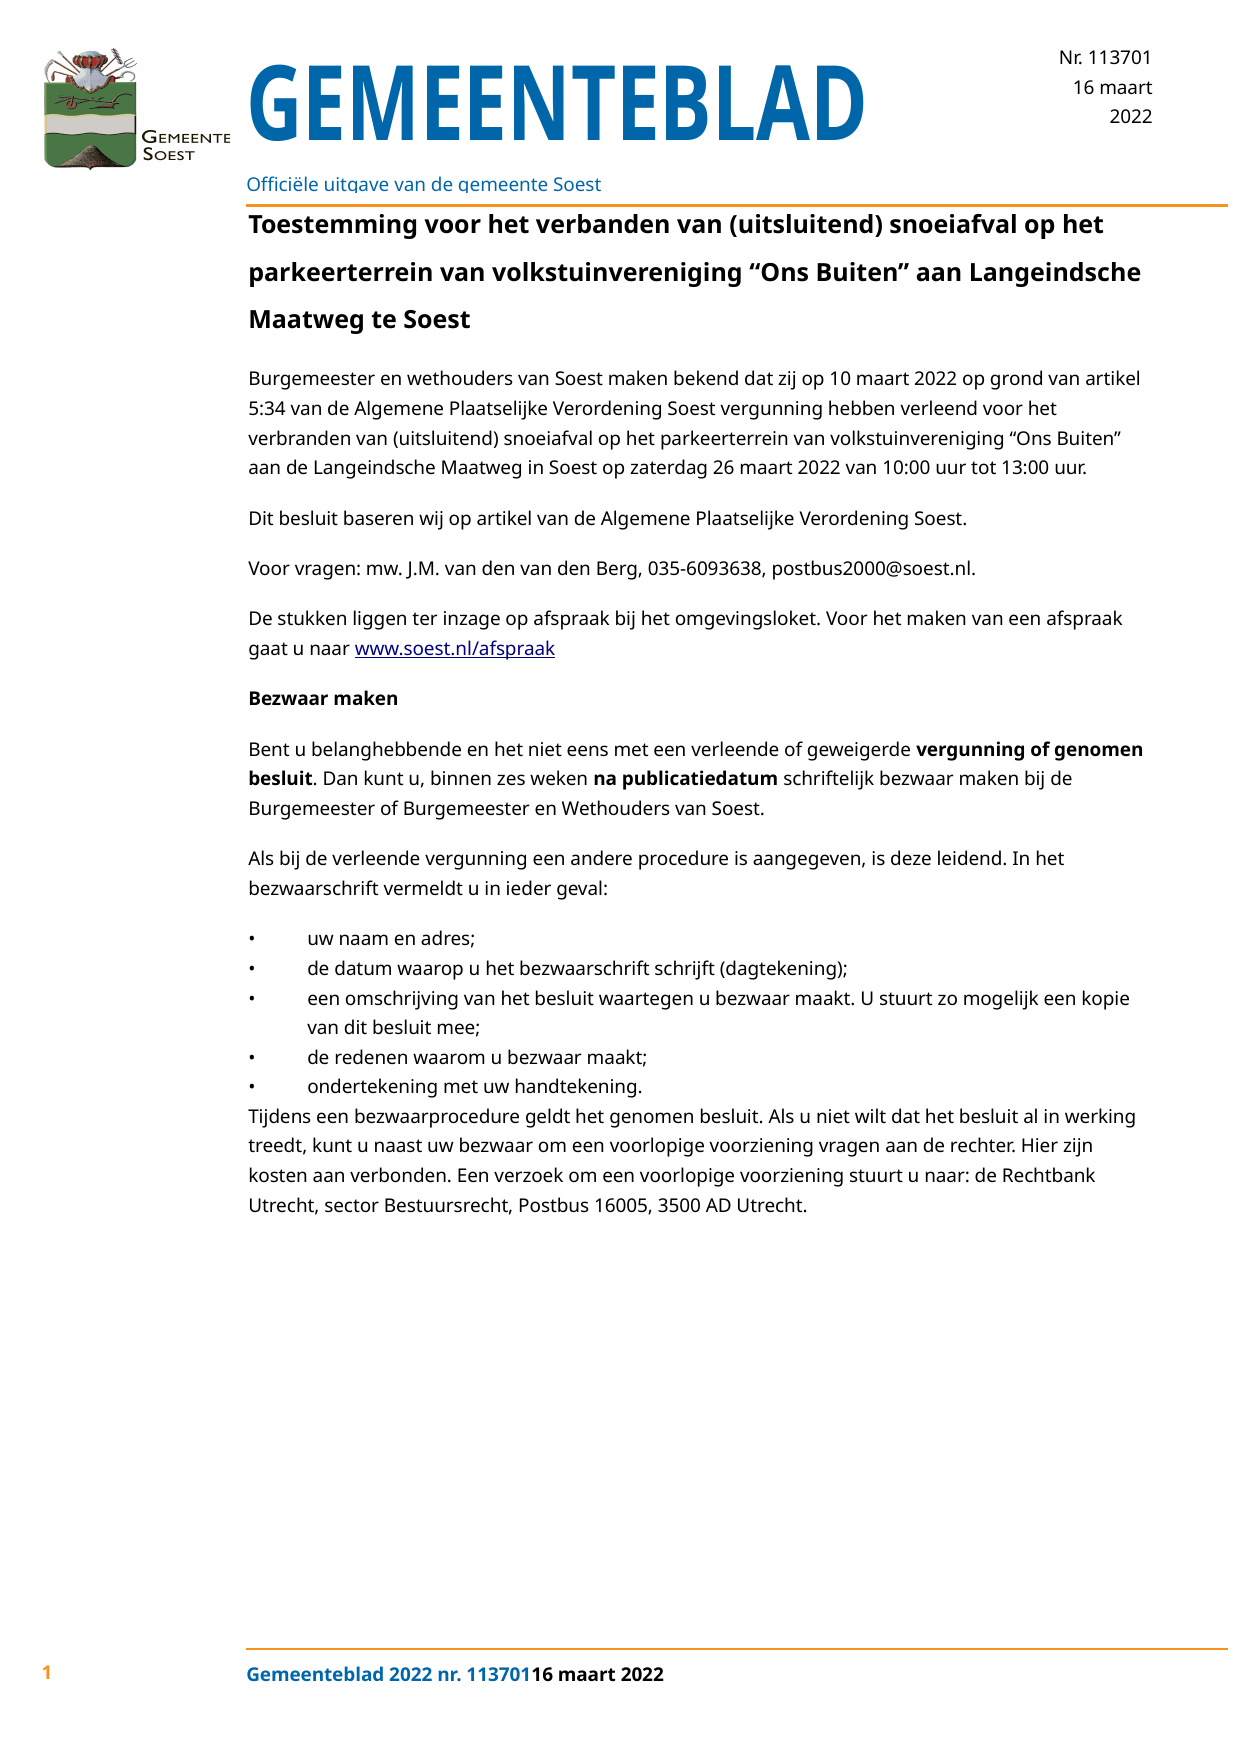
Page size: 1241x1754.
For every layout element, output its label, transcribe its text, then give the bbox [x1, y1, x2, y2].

text Bezwaar maken [248, 686, 1152, 711]
list een omschrijving van het besluit waartegen u bezwaar maakt. U stuurt zo mogelijk een kopie van dit besluit mee; [248, 985, 1152, 1040]
text Voor vragen: mw. J.M. van den van den Berg, 035-6093638, postbus2000@soest.nl. [248, 555, 1152, 581]
text Toestemming voor het verbanden van (uitsluitend) snoeiafval op het parkeerterrein van volkstuinvereniging “Ons Buiten” aan Langeindsche Maatweg te Soest [248, 207, 1152, 336]
text Dit besluit baseren wij op artikel van de Algemene Plaatselijke Verordening Soest. [248, 505, 1152, 530]
list ondertekening met uw handtekening. [248, 1073, 1152, 1099]
text De stukken liggen ter inzage op afspraak bij het omgevingsloket. Voor het maken van een afspraak gaat u naar www.soest.nl/afspraak [248, 606, 1152, 661]
list de datum waarop u het bezwaarschrift schrijft (dagtekening); [248, 955, 1152, 981]
picture [41, 47, 231, 172]
text Burgemeester en wethouders van Soest maken bekend dat zij op 10 maart 2022 op grond van artikel 5:34 van de Algemene Plaatselijke Verordening Soest vergunning hebben verleend voor het verbranden van (uitsluitend) snoeiafval op het parkeerterrein van volkstuinvereniging “Ons Buiten” aan de Langeindsche Maatweg in Soest op zaterdag 26 maart 2022 van 10:00 uur tot 13:00 uur. [248, 366, 1152, 480]
list de redenen waarom u bezwaar maakt; [248, 1044, 1152, 1069]
text Bent u belanghebbende en het niet eens met een verleende of geweigerde vergunning of genomen besluit. Dan kunt u, binnen zes weken na publicatiedatum schriftelijk bezwaar maken bij de Burgemeester of Burgemeester en Wethouders van Soest. [248, 736, 1152, 821]
text Als bij de verleende vergunning een andere procedure is aangegeven, is deze leidend. In het bezwaarschrift vermeldt u in ieder geval: [248, 846, 1152, 901]
list uw naam en adres; [248, 926, 1152, 951]
text Tijdens een bezwaarprocedure geldt het genomen besluit. Als u niet wilt dat het besluit al in werking treedt, kunt u naast uw bezwaar om een voorlopige voorziening vragen aan de rechter. Hier zijn kosten aan verbonden. Een verzoek om een voorlopige voorziening stuurt u naar: de Rechtbank Utrecht, sector Bestuursrecht, Postbus 16005, 3500 AD Utrecht. [248, 1103, 1152, 1217]
